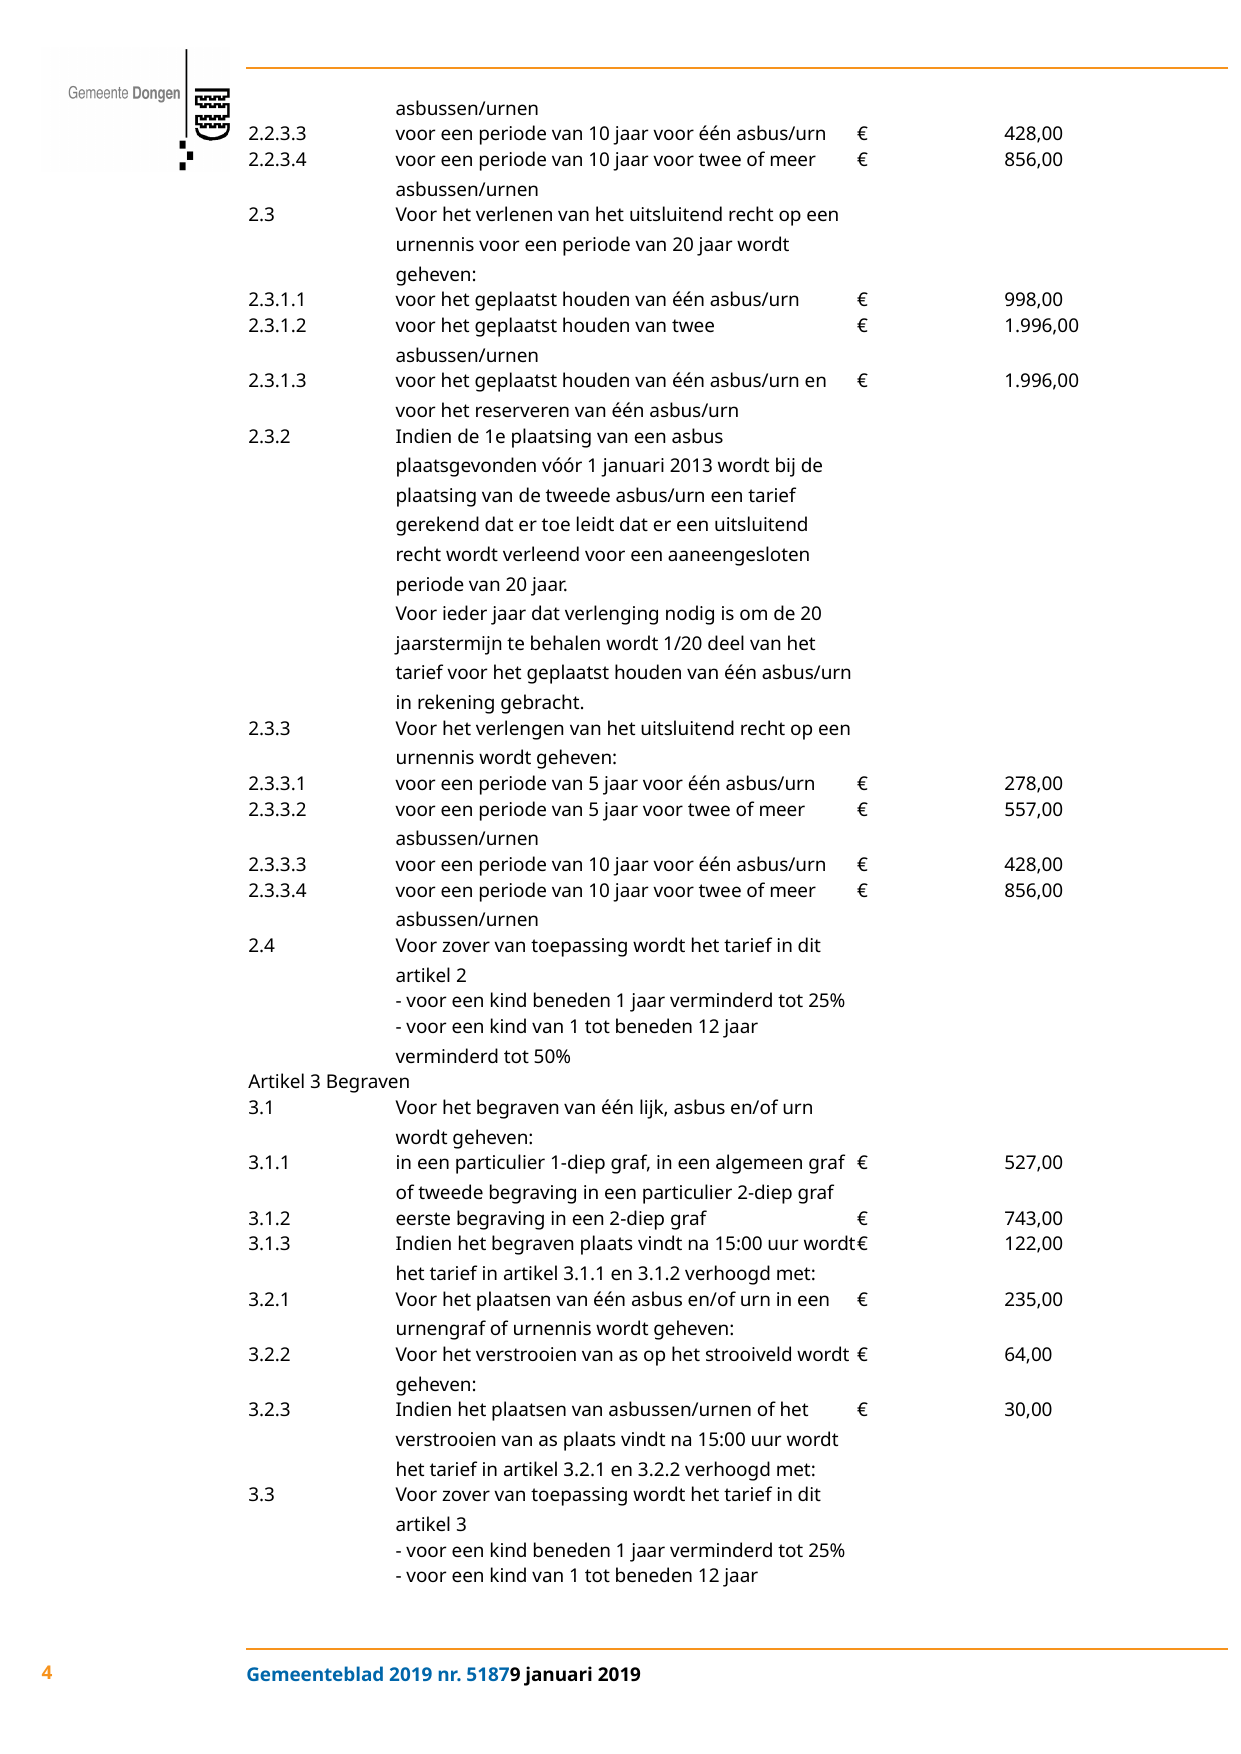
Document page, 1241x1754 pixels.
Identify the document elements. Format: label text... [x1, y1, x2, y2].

table_cell [857, 988, 1004, 1013]
table_cell [857, 202, 1004, 286]
table_cell 2.2.3.4 [248, 146, 395, 202]
table_cell [857, 1069, 1004, 1094]
table_cell 2.3.3 [248, 715, 395, 770]
table_cell 1.996,00 [1004, 312, 1152, 367]
table_cell 2.3.1.2 [248, 312, 395, 367]
table_cell Indien de 1e plaatsing van een asbus plaatsgevonden vóór 1 januari 2013 wordt bij de plaatsing van de tweede asbus/urn een tarief gerekend dat er toe leidt dat er een uitsluitend recht wordt verleend voor een aaneengesloten periode van 20 jaar. Voor ieder jaar dat verlenging nodig is om de 20 jaarstermijn te behalen wordt 1/20 deel van het tarief voor het geplaatst houden van één asbus/urn in rekening gebracht. [395, 423, 857, 715]
table_cell 856,00 [1004, 877, 1152, 932]
table_cell € [857, 770, 1004, 796]
table_cell [857, 1481, 1004, 1537]
table_cell € [857, 312, 1004, 367]
table_cell [1004, 202, 1152, 286]
table_cell Voor het verlengen van het uitsluitend recht op een urnennis wordt geheven: [395, 715, 857, 770]
table_cell [248, 988, 395, 1013]
table_cell voor een periode van 10 jaar voor één asbus/urn [395, 851, 857, 877]
table_cell € [857, 851, 1004, 877]
table_cell 2.3.1.3 [248, 368, 395, 423]
table_cell - voor een kind beneden 1 jaar verminderd tot 25% [395, 1537, 857, 1562]
table_cell 527,00 [1004, 1150, 1152, 1205]
table_cell 64,00 [1004, 1341, 1152, 1397]
table_cell [1004, 1069, 1152, 1094]
table_cell 3.1.3 [248, 1231, 395, 1286]
table_cell € [857, 368, 1004, 423]
table_cell [857, 715, 1004, 770]
table_cell 2.3.3.4 [248, 877, 395, 932]
table_cell voor een periode van 5 jaar voor twee of meer asbussen/urnen [395, 796, 857, 851]
table_cell € [857, 1286, 1004, 1341]
table_cell in een particulier 1-diep graf, in een algemeen graf of tweede begraving in een particulier 2-diep graf [395, 1150, 857, 1205]
table_cell [857, 1537, 1004, 1562]
table_cell 122,00 [1004, 1231, 1152, 1286]
table_cell Indien het plaatsen van asbussen/urnen of het verstrooien van as plaats vindt na 15:00 uur wordt het tarief in artikel 3.2.1 en 3.2.2 verhoogd met: [395, 1397, 857, 1481]
table_cell 3.3 [248, 1481, 395, 1537]
table_cell € [857, 1205, 1004, 1231]
table_cell voor een periode van 10 jaar voor één asbus/urn [395, 121, 857, 146]
table_cell Voor zover van toepassing wordt het tarief in dit artikel 2 [395, 932, 857, 987]
table_cell [1004, 1013, 1152, 1068]
table_cell € [857, 121, 1004, 146]
table_cell € [857, 1341, 1004, 1397]
table_cell 2.2.3.3 [248, 121, 395, 146]
table_cell € [857, 796, 1004, 851]
table_cell [248, 1013, 395, 1068]
table_cell 3.1.2 [248, 1205, 395, 1231]
table_cell € [857, 1397, 1004, 1481]
table_cell 2.3.3.1 [248, 770, 395, 796]
table_cell Voor het begraven van één lijk, asbus en/of urn wordt geheven: [395, 1094, 857, 1149]
table_cell - voor een kind beneden 1 jaar verminderd tot 25% [395, 988, 857, 1013]
table_cell € [857, 1150, 1004, 1205]
table_cell Voor het plaatsen van één asbus en/of urn in een urnengraf of urnennis wordt geheven: [395, 1286, 857, 1341]
picture [41, 47, 231, 172]
table_cell € [857, 286, 1004, 312]
table_cell Voor het verstrooien van as op het strooiveld wordt geheven: [395, 1341, 857, 1397]
table_cell € [857, 146, 1004, 202]
table_cell [1004, 423, 1152, 715]
table_cell [857, 1013, 1004, 1068]
table_cell voor het geplaatst houden van één asbus/urn en voor het reserveren van één asbus/urn [395, 368, 857, 423]
table_cell 2.3.3.2 [248, 796, 395, 851]
table_cell [248, 1563, 395, 1588]
table_cell 3.2.3 [248, 1397, 395, 1481]
table_cell 3.2.1 [248, 1286, 395, 1341]
table_cell 2.3 [248, 202, 395, 286]
table_cell [248, 1537, 395, 1562]
table_cell voor het geplaatst houden van twee asbussen/urnen [395, 312, 857, 367]
table_cell eerste begraving in een 2-diep graf [395, 1205, 857, 1231]
table_cell [1004, 95, 1152, 121]
table_cell [857, 423, 1004, 715]
table_cell voor een periode van 5 jaar voor één asbus/urn [395, 770, 857, 796]
table_cell € [857, 1231, 1004, 1286]
table_cell 428,00 [1004, 851, 1152, 877]
table_cell 2.3.2 [248, 423, 395, 715]
table_cell Indien het begraven plaats vindt na 15:00 uur wordt het tarief in artikel 3.1.1 en 3.1.2 verhoogd met: [395, 1231, 857, 1286]
table_cell 3.1 [248, 1094, 395, 1149]
table_cell 998,00 [1004, 286, 1152, 312]
table_cell asbussen/urnen [395, 95, 857, 121]
table_cell 3.2.2 [248, 1341, 395, 1397]
table_cell - voor een kind van 1 tot beneden 12 jaar verminderd tot 50% [395, 1013, 857, 1068]
table_cell € [857, 877, 1004, 932]
table_cell [1004, 715, 1152, 770]
table_cell 2.4 [248, 932, 395, 987]
table_cell voor het geplaatst houden van één asbus/urn [395, 286, 857, 312]
table_cell [1004, 1537, 1152, 1562]
table_cell [857, 932, 1004, 987]
table_cell [1004, 1094, 1152, 1149]
table_cell 235,00 [1004, 1286, 1152, 1341]
table_cell 2.3.3.3 [248, 851, 395, 877]
table_cell [1004, 988, 1152, 1013]
table_cell 428,00 [1004, 121, 1152, 146]
table_cell voor een periode van 10 jaar voor twee of meer asbussen/urnen [395, 146, 857, 202]
table_cell 3.1.1 [248, 1150, 395, 1205]
table_cell [857, 1094, 1004, 1149]
table_cell 2.3.1.1 [248, 286, 395, 312]
table_cell [1004, 1563, 1152, 1588]
table_cell Voor het verlenen van het uitsluitend recht op een urnennis voor een periode van 20 jaar wordt geheven: [395, 202, 857, 286]
table_cell [248, 95, 395, 121]
table_cell voor een periode van 10 jaar voor twee of meer asbussen/urnen [395, 877, 857, 932]
table_cell - voor een kind van 1 tot beneden 12 jaar [395, 1563, 857, 1588]
table_cell 278,00 [1004, 770, 1152, 796]
table_cell 1.996,00 [1004, 368, 1152, 423]
table_cell [1004, 932, 1152, 987]
table_cell 743,00 [1004, 1205, 1152, 1231]
table_cell [857, 95, 1004, 121]
table_cell 856,00 [1004, 146, 1152, 202]
table_cell [1004, 1481, 1152, 1537]
table_cell 30,00 [1004, 1397, 1152, 1481]
table_cell 557,00 [1004, 796, 1152, 851]
table_cell Voor zover van toepassing wordt het tarief in dit artikel 3 [395, 1481, 857, 1537]
table_cell [857, 1563, 1004, 1588]
table_cell Artikel 3 Begraven [248, 1069, 857, 1094]
